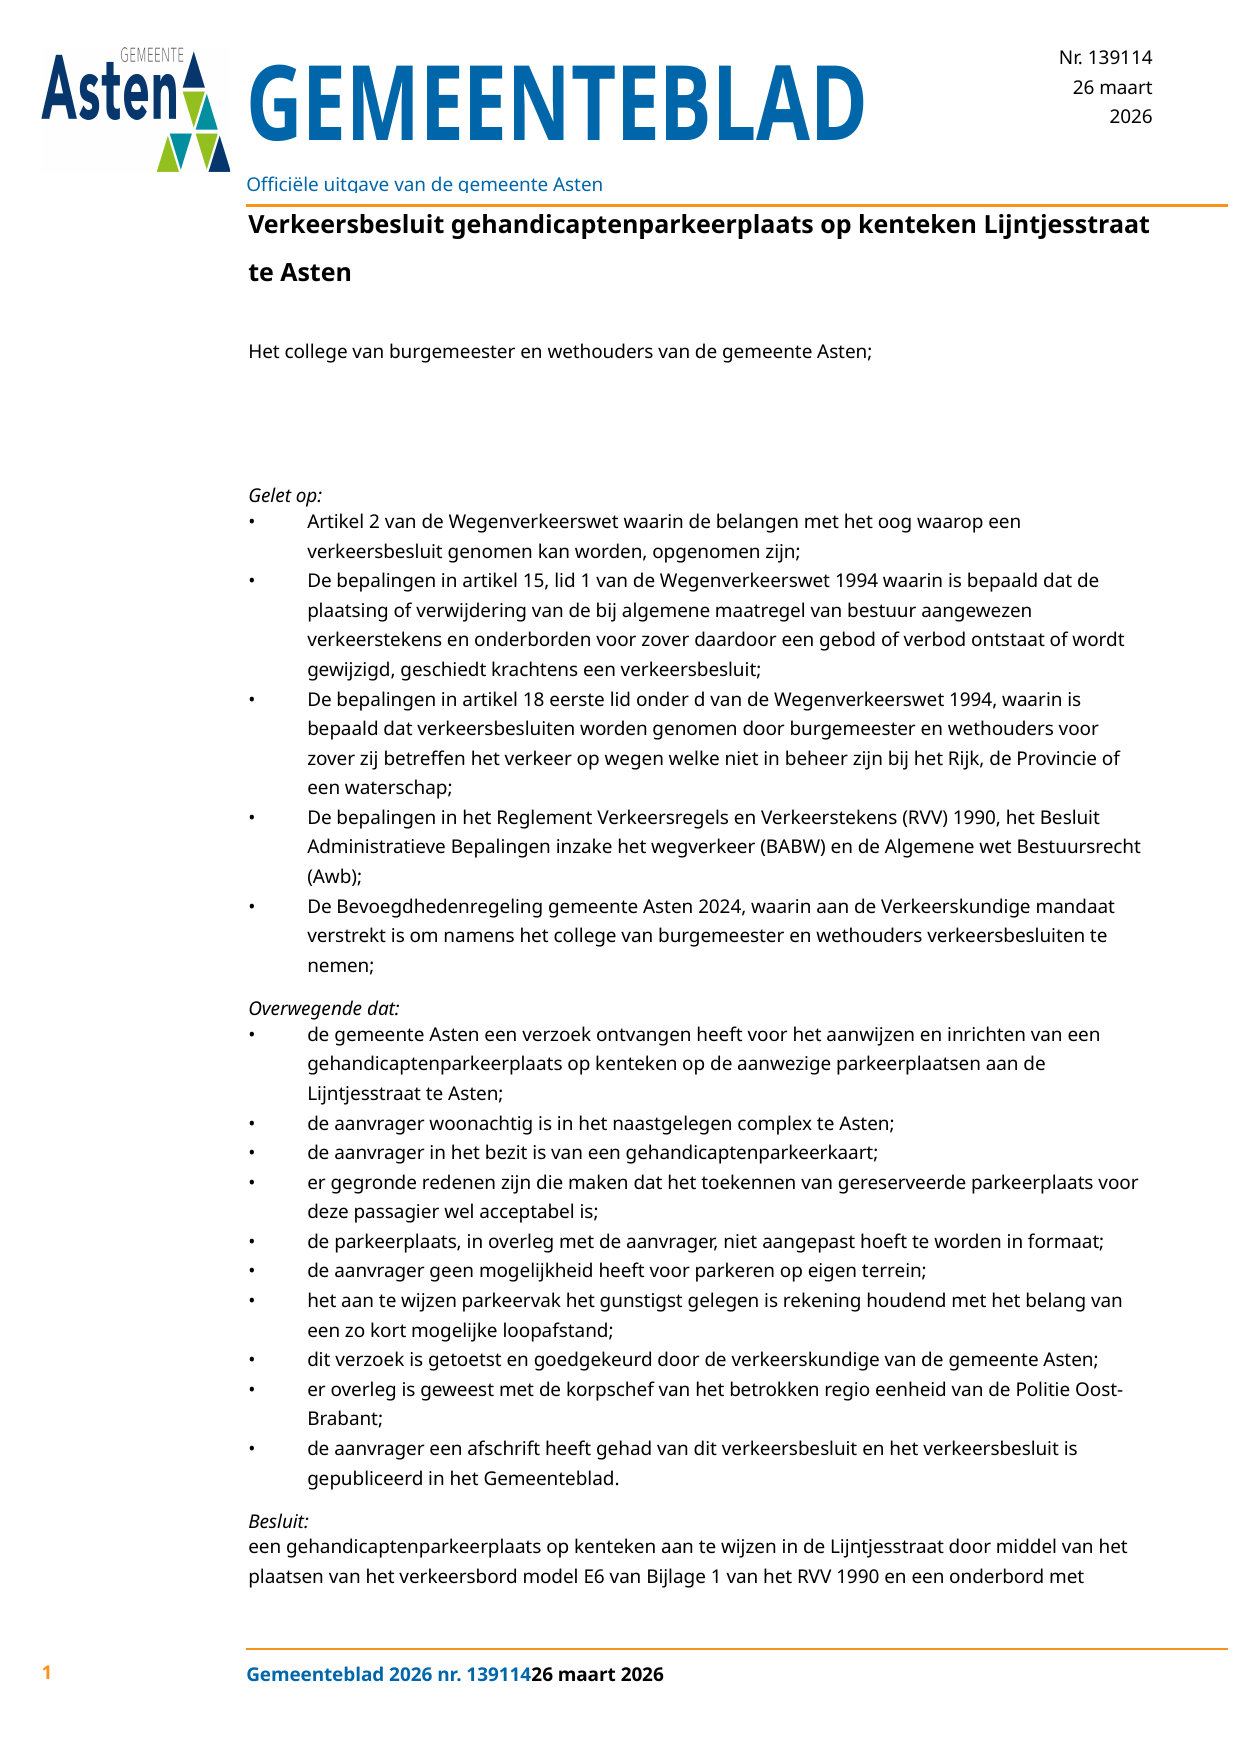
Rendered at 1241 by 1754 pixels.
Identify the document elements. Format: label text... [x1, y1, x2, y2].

picture [41, 47, 231, 172]
list de aanvrager in het bezit is van een gehandicaptenparkeerkaart; [248, 1139, 1152, 1165]
list de gemeente Asten een verzoek ontvangen heeft voor het aanwijzen en inrichten van een gehandicaptenparkeerplaats op kenteken op de aanwezige parkeerplaatsen aan de Lijntjesstraat te Asten; [248, 1021, 1152, 1106]
text Het college van burgemeester en wethouders van de gemeente Asten; [248, 339, 1152, 364]
list de aanvrager een afschrift heeft gehad van dit verkeersbesluit en het verkeersbesluit is gepubliceerd in het Gemeenteblad. [248, 1435, 1152, 1490]
list De Bevoegdhedenregeling gemeente Asten 2024, waarin aan de Verkeerskundige mandaat verstrekt is om namens het college van burgemeester en wethouders verkeersbesluiten te nemen; [248, 893, 1152, 978]
list De bepalingen in het Reglement Verkeersregels en Verkeerstekens (RVV) 1990, het Besluit Administratieve Bepalingen inzake het wegverkeer (BABW) en de Algemene wet Bestuursrecht (Awb); [248, 804, 1152, 889]
text Overwegende dat: [248, 995, 1152, 1021]
list Artikel 2 van de Wegenverkeerswet waarin de belangen met het oog waarop een verkeersbesluit genomen kan worden, opgenomen zijn; [248, 508, 1152, 564]
text Besluit: [248, 1508, 1152, 1533]
list De bepalingen in artikel 15, lid 1 van de Wegenverkeerswet 1994 waarin is bepaald dat de plaatsing of verwijdering van de bij algemene maatregel van bestuur aangewezen verkeerstekens en onderborden voor zover daardoor een gebod of verbod ontstaat of wordt gewijzigd, geschiedt krachtens een verkeersbesluit; [248, 567, 1152, 682]
text Verkeersbesluit gehandicaptenparkeerplaats op kenteken Lijntjesstraat te Asten [248, 207, 1152, 288]
list De bepalingen in artikel 18 eerste lid onder d van de Wegenverkeerswet 1994, waarin is bepaald dat verkeersbesluiten worden genomen door burgemeester en wethouders voor zover zij betreffen het verkeer op wegen welke niet in beheer zijn bij het Rijk, de Provincie of een waterschap; [248, 686, 1152, 800]
list het aan te wijzen parkeervak het gunstigst gelegen is rekening houdend met het belang van een zo kort mogelijke loopafstand; [248, 1287, 1152, 1342]
text Gelet op: [248, 483, 1152, 508]
text een gehandicaptenparkeerplaats op kenteken aan te wijzen in de Lijntjesstraat door middel van het plaatsen van het verkeersbord model E6 van Bijlage 1 van het RVV 1990 en een onderbord met [248, 1533, 1152, 1589]
list er gegronde redenen zijn die maken dat het toekennen van gereserveerde parkeerplaats voor deze passagier wel acceptabel is; [248, 1169, 1152, 1224]
list er overleg is geweest met de korpschef van het betrokken regio eenheid van de Politie Oost-Brabant; [248, 1376, 1152, 1431]
list de aanvrager geen mogelijkheid heeft voor parkeren op eigen terrein; [248, 1258, 1152, 1283]
list de aanvrager woonachtig is in het naastgelegen complex te Asten; [248, 1110, 1152, 1135]
list de parkeerplaats, in overleg met de aanvrager, niet aangepast hoeft te worden in formaat; [248, 1228, 1152, 1254]
list dit verzoek is getoetst en goedgekeurd door de verkeerskundige van de gemeente Asten; [248, 1346, 1152, 1372]
